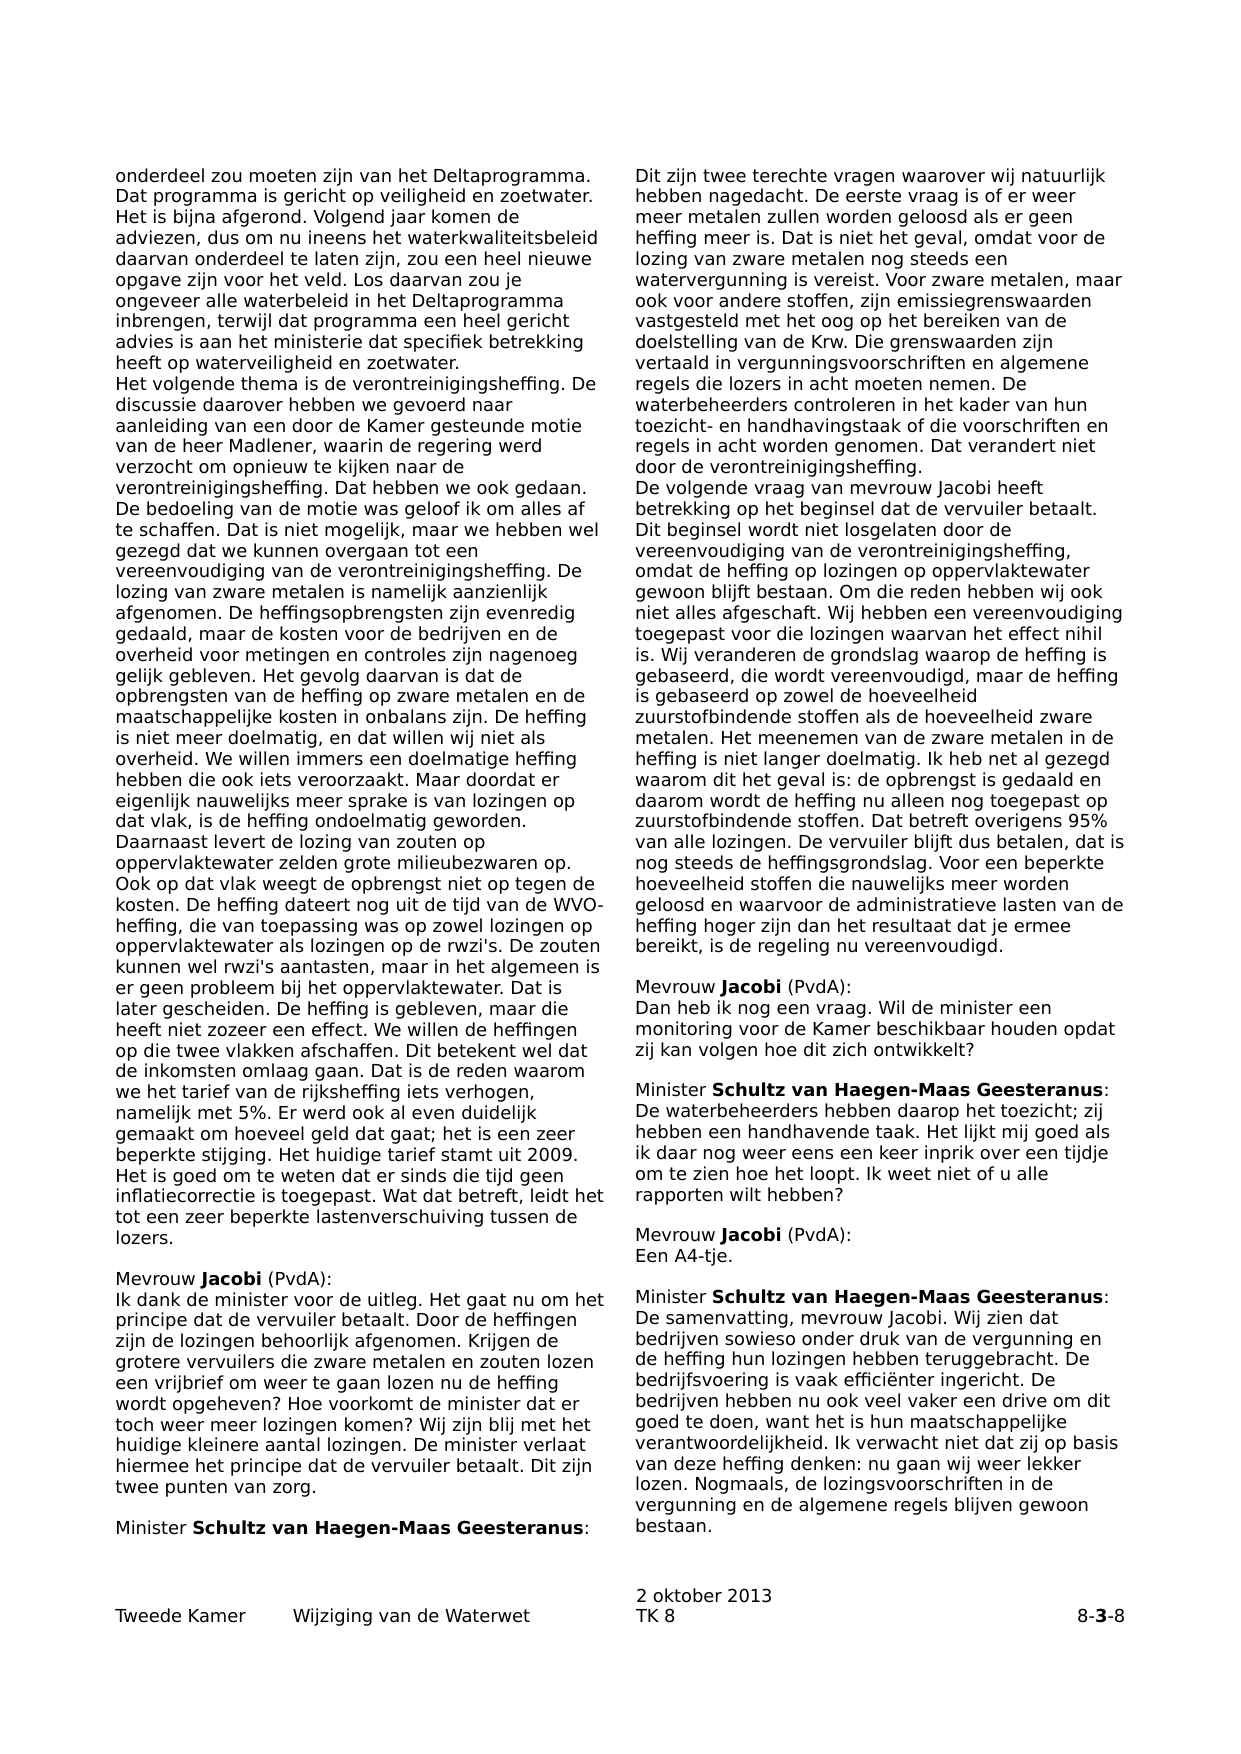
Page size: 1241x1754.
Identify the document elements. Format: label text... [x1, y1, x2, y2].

text Mevrouw Jacobi (PvdA): [635, 1225, 1125, 1246]
text Een A4-tje. [635, 1246, 1125, 1267]
text De waterbeheerders hebben daarop het toezicht; zij hebben een handhavende taak. Het lijkt mij goed als ik daar nog weer eens een keer inprik over een tijdje om te zien hoe het loopt. Ik weet niet of u alle rapporten wilt hebben? [635, 1101, 1125, 1205]
text Mevrouw Jacobi (PvdA): [635, 977, 1125, 998]
text Minister Schultz van Haegen-Maas Geesteranus: [635, 1287, 1125, 1307]
text Ik dank de minister voor de uitleg. Het gaat nu om het principe dat de vervuiler betaalt. Door de heffingen zijn de lozingen behoorlijk afgenomen. Krijgen de grotere vervuilers die zware metalen en zouten lozen een vrijbrief om weer te gaan lozen nu de heffing wordt opgeheven? Hoe voorkomt de minister dat er toch weer meer lozingen komen? Wij zijn blij met het huidige kleinere aantal lozingen. De minister verlaat hiermee het principe dat de vervuiler betaalt. Dit zijn twee punten van zorg. [115, 1289, 605, 1498]
text De volgende vraag van mevrouw Jacobi heeft betrekking op het beginsel dat de vervuiler betaalt. Dit beginsel wordt niet losgelaten door de vereenvoudiging van de verontreinigingsheffing, omdat de heffing op lozingen op oppervlaktewater gewoon blijft bestaan. Om die reden hebben wij ook niet alles afgeschaft. Wij hebben een vereenvoudiging toegepast voor die lozingen waarvan het effect nihil is. Wij veranderen de grondslag waarop de heffing is gebaseerd, die wordt vereenvoudigd, maar de heffing is gebaseerd op zowel de hoeveelheid zuurstofbindende stoffen als de hoeveelheid zware metalen. Het meenemen van de zware metalen in de heffing is niet langer doelmatig. Ik heb net al gezegd waarom dit het geval is: de opbrengst is gedaald en daarom wordt de heffing nu alleen nog toegepast op zuurstofbindende stoffen. Dat betreft overigens 95% van alle lozingen. De vervuiler blijft dus betalen, dat is nog steeds de heffingsgrondslag. Voor een beperkte hoeveelheid stoffen die nauwelijks meer worden geloosd en waarvoor de administratieve lasten van de heffing hoger zijn dan het resultaat dat je ermee bereikt, is de regeling nu vereenvoudigd. [635, 478, 1125, 957]
text Het volgende thema is de verontreinigingsheffing. De discussie daarover hebben we gevoerd naar aanleiding van een door de Kamer gesteunde motie van de heer Madlener, waarin de regering werd verzocht om opnieuw te kijken naar de verontreinigingsheffing. Dat hebben we ook gedaan. De bedoeling van de motie was geloof ik om alles af te schaffen. Dat is niet mogelijk, maar we hebben wel gezegd dat we kunnen overgaan tot een vereenvoudiging van de verontreinigingsheffing. De lozing van zware metalen is namelijk aanzienlijk afgenomen. De heffingsopbrengsten zijn evenredig gedaald, maar de kosten voor de bedrijven en de overheid voor metingen en controles zijn nagenoeg gelijk gebleven. Het gevolg daarvan is dat de opbrengsten van de heffing op zware metalen en de maatschappelijke kosten in onbalans zijn. De heffing is niet meer doelmatig, en dat willen wij niet als overheid. We willen immers een doelmatige heffing hebben die ook iets veroorzaakt. Maar doordat er eigenlijk nauwelijks meer sprake is van lozingen op dat vlak, is de heffing ondoelmatig geworden. [115, 374, 605, 832]
text Minister Schultz van Haegen-Maas Geesteranus: [635, 1080, 1125, 1101]
text Dit zijn twee terechte vragen waarover wij natuurlijk hebben nagedacht. De eerste vraag is of er weer meer metalen zullen worden geloosd als er geen heffing meer is. Dat is niet het geval, omdat voor de lozing van zware metalen nog steeds een watervergunning is vereist. Voor zware metalen, maar ook voor andere stoffen, zijn emissiegrenswaarden vastgesteld met het oog op het bereiken van de doelstelling van de Krw. Die grenswaarden zijn vertaald in vergunningsvoorschriften en algemene regels die lozers in acht moeten nemen. De waterbeheerders controleren in het kader van hun toezicht- en handhavingstaak of die voorschriften en regels in acht worden genomen. Dat verandert niet door de verontreinigingsheffing. [635, 165, 1125, 478]
text De samenvatting, mevrouw Jacobi. Wij zien dat bedrijven sowieso onder druk van de vergunning en de heffing hun lozingen hebben teruggebracht. De bedrijfsvoering is vaak efficiënter ingericht. De bedrijven hebben nu ook veel vaker een drive om dit goed te doen, want het is hun maatschappelijke verantwoordelijkheid. Ik verwacht niet dat zij op basis van deze heffing denken: nu gaan wij weer lekker lozen. Nogmaals, de lozingsvoorschriften in de vergunning en de algemene regels blijven gewoon bestaan. [635, 1307, 1125, 1537]
text Minister Schultz van Haegen-Maas Geesteranus: [115, 1518, 605, 1538]
text Dan heb ik nog een vraag. Wil de minister een monitoring voor de Kamer beschikbaar houden opdat zij kan volgen hoe dit zich ontwikkelt? [635, 998, 1125, 1060]
text Daarnaast levert de lozing van zouten op oppervlaktewater zelden grote milieubezwaren op. Ook op dat vlak weegt de opbrengst niet op tegen de kosten. De heffing dateert nog uit de tijd van de WVO-heffing, die van toepassing was op zowel lozingen op oppervlaktewater als lozingen op de rwzi's. De zouten kunnen wel rwzi's aantasten, maar in het algemeen is er geen probleem bij het oppervlaktewater. Dat is later gescheiden. De heffing is gebleven, maar die heeft niet zozeer een effect. We willen de heffingen op die twee vlakken afschaffen. Dit betekent wel dat de inkomsten omlaag gaan. Dat is de reden waarom we het tarief van de rijksheffing iets verhogen, namelijk met 5%. Er werd ook al even duidelijk gemaakt om hoeveel geld dat gaat; het is een zeer beperkte stijging. Het huidige tarief stamt uit 2009. Het is goed om te weten dat er sinds die tijd geen inflatiecorrectie is toegepast. Wat dat betreft, leidt het tot een zeer beperkte lastenverschuiving tussen de lozers. [115, 832, 605, 1249]
text Mevrouw Jacobi (PvdA): [115, 1269, 605, 1289]
text onderdeel zou moeten zijn van het Deltaprogramma. Dat programma is gericht op veiligheid en zoetwater. Het is bijna afgerond. Volgend jaar komen de adviezen, dus om nu ineens het waterkwaliteitsbeleid daarvan onderdeel te laten zijn, zou een heel nieuwe opgave zijn voor het veld. Los daarvan zou je ongeveer alle waterbeleid in het Deltaprogramma inbrengen, terwijl dat programma een heel gericht advies is aan het ministerie dat specifiek betrekking heeft op waterveiligheid en zoetwater. [115, 165, 605, 374]
